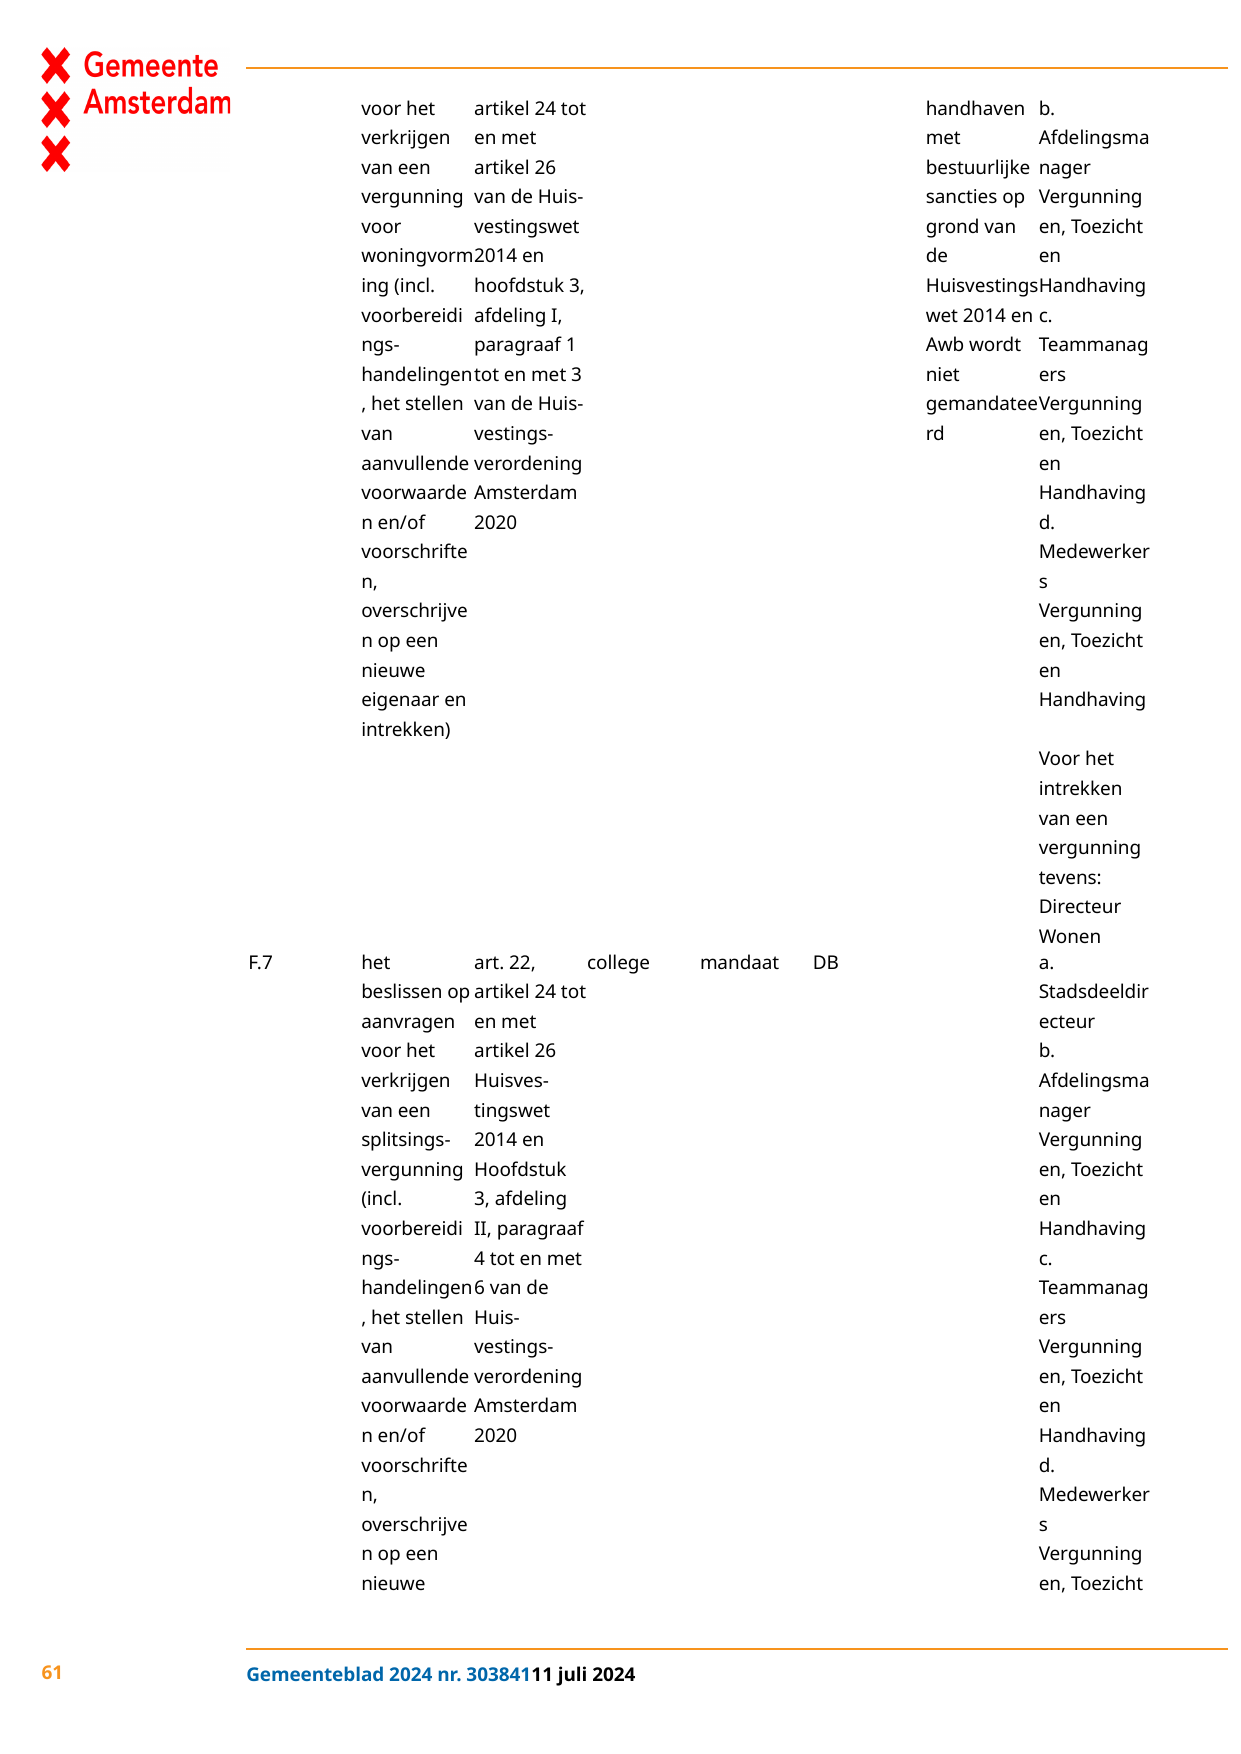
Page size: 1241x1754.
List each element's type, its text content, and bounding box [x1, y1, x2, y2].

table_cell het beslissen op aanvragen voor het verkrijgen van een splitsings-vergunning (incl. voorbereidings-handelingen, het stellen van aanvullende voorwaarden en/of voorschriften, overschrijven op een nieuwe [361, 949, 474, 1596]
table_cell [587, 95, 700, 949]
table_cell handhaven met bestuurlijke sancties op grond van de Huisvestingswet 2014 en Awb wordt niet gemandateerd [926, 95, 1038, 949]
table_cell b. Afdelingsmanager Vergunningen, Toezicht en Handhaving c. Teammanagers Vergunningen, Toezicht en Handhaving d. Medewerkers Vergunningen, Toezicht en Handhaving Voor het intrekken van een vergunning tevens: Directeur Wonen [1039, 95, 1152, 949]
table_cell [926, 949, 1038, 1596]
table_cell college [587, 949, 700, 1596]
table_cell a. Stadsdeeldirecteur b. Afdelingsmanager Vergunningen, Toezicht en Handhaving c. Teammanagers Vergunningen, Toezicht en Handhaving d. Medewerkers Vergunningen, Toezicht [1039, 949, 1152, 1596]
table_cell artikel 24 tot en met artikel 26 van de Huis-vestingswet 2014 en hoofdstuk 3, afdeling I, paragraaf 1 tot en met 3 van de Huis-vestings-verordening Amsterdam 2020 [474, 95, 587, 949]
table_cell [813, 95, 926, 949]
table_cell [700, 95, 813, 949]
table_cell [248, 95, 361, 949]
picture [41, 47, 231, 172]
table_cell art. 22, artikel 24 tot en met artikel 26 Huisves-tingswet 2014 en Hoofdstuk 3, afdeling II, paragraaf 4 tot en met 6 van de Huis-vestings-verordening Amsterdam 2020 [474, 949, 587, 1596]
table_cell F.7 [248, 949, 361, 1596]
table_cell mandaat [700, 949, 813, 1596]
table_cell DB [813, 949, 926, 1596]
table_cell voor het verkrijgen van een vergunning voor woningvorming (incl. voorbereidings-handelingen, het stellen van aanvullende voorwaarden en/of voorschriften, overschrijven op een nieuwe eigenaar en intrekken) [361, 95, 474, 949]
